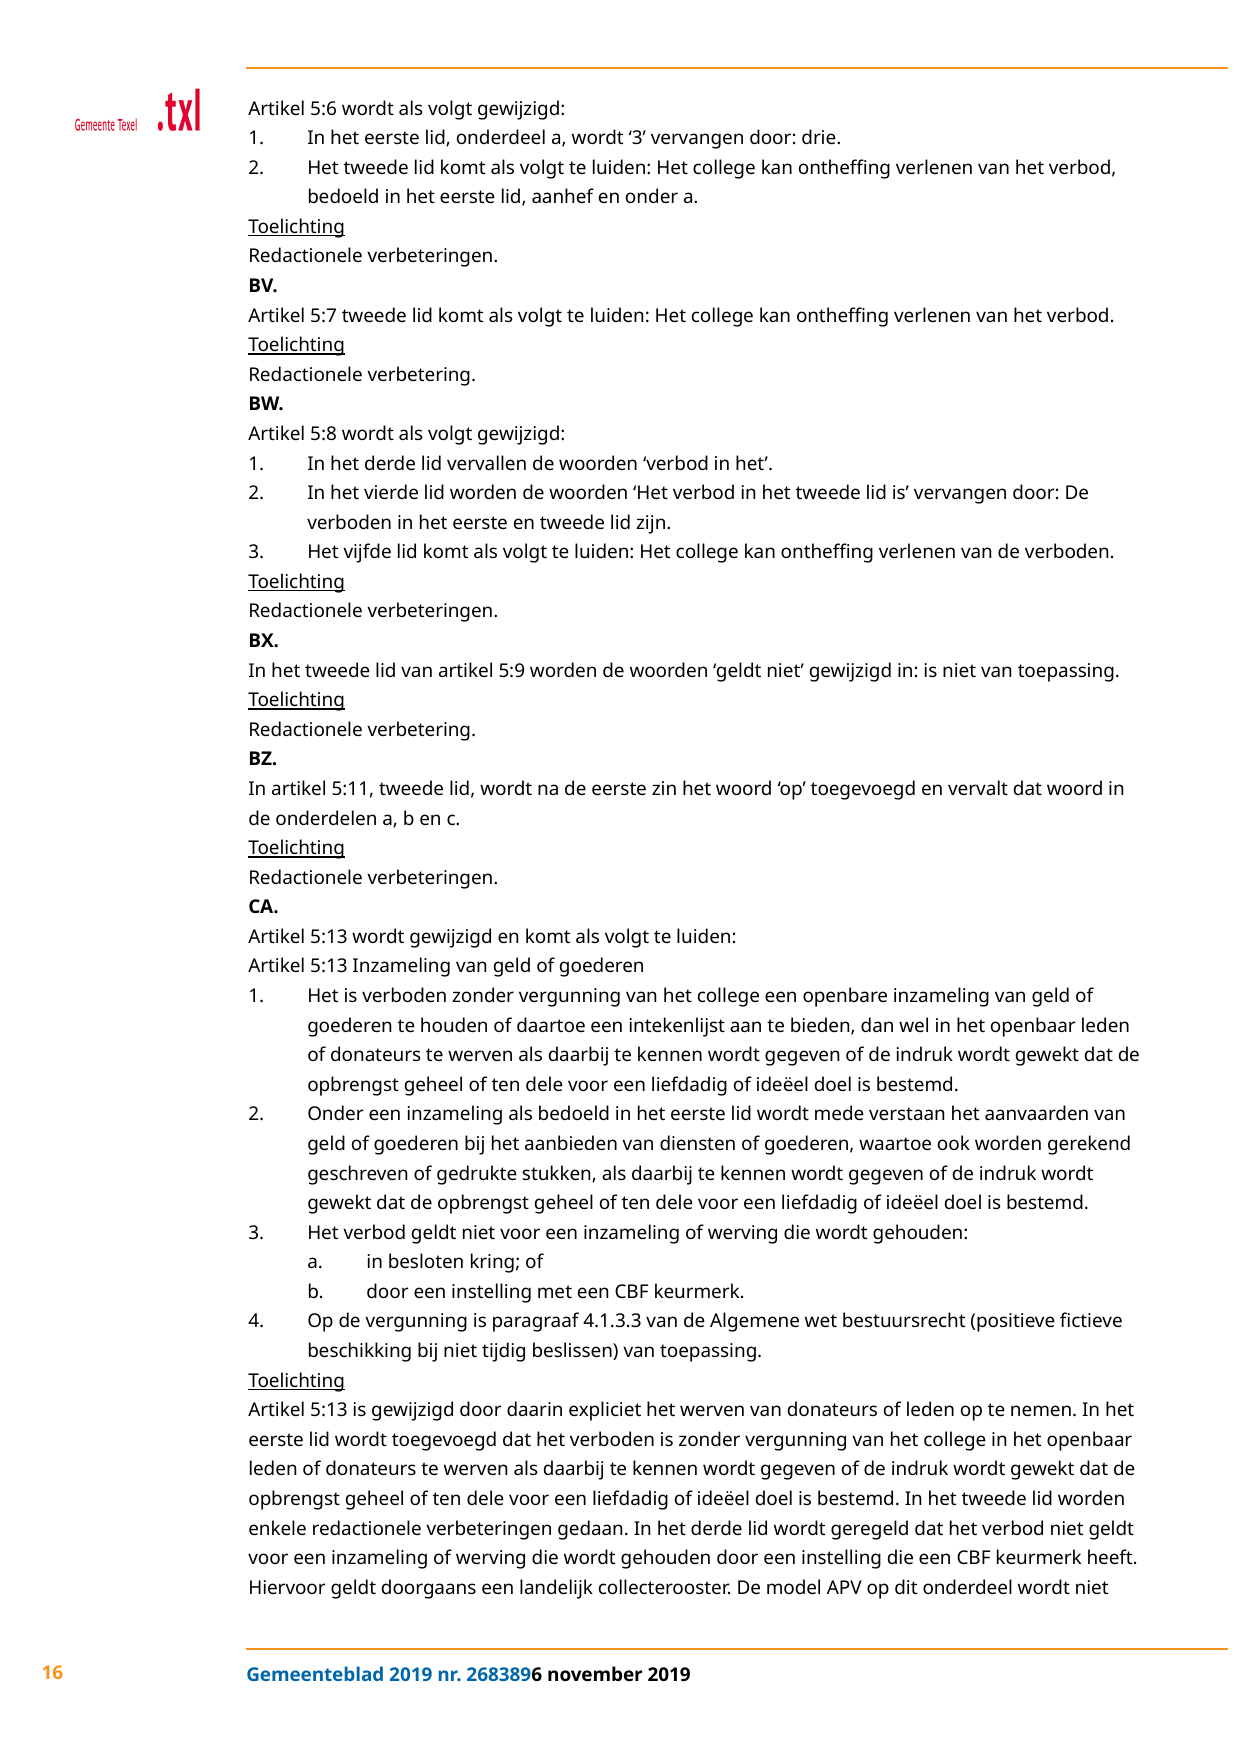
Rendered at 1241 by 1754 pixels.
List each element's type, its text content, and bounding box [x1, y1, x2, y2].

list Het verbod geldt niet voor een inzameling of werving die wordt gehouden: [248, 1219, 1152, 1245]
list Het is verboden zonder vergunning van het college een openbare inzameling van geld of goederen te houden of daartoe een intekenlijst aan te bieden, dan wel in het openbaar leden of donateurs te werven als daarbij te kennen wordt gegeven of de indruk wordt gewekt dat de opbrengst geheel of ten dele voor een liefdadig of ideëel doel is bestemd. [248, 982, 1152, 1097]
text Artikel 5:8 wordt als volgt gewijzigd: [248, 420, 1152, 446]
text BX. [248, 627, 1152, 653]
list In het derde lid vervallen de woorden ‘verbod in het’. [248, 450, 1152, 476]
picture [41, 47, 231, 172]
list Onder een inzameling als bedoeld in het eerste lid wordt mede verstaan het aanvaarden van geld of goederen bij het aanbieden van diensten of goederen, waartoe ook worden gerekend geschreven of gedrukte stukken, als daarbij te kennen wordt gegeven of de indruk wordt gewekt dat de opbrengst geheel of ten dele voor een liefdadig of ideëel doel is bestemd. [248, 1101, 1152, 1215]
text Toelichting [248, 213, 1152, 239]
text Redactionele verbetering. [248, 716, 1152, 742]
text In artikel 5:11, tweede lid, wordt na de eerste zin het woord ‘op’ toegevoegd en vervalt dat woord in de onderdelen a, b en c. [248, 775, 1152, 831]
text Artikel 5:13 wordt gewijzigd en komt als volgt te luiden: [248, 923, 1152, 949]
list Op de vergunning is paragraaf 4.1.3.3 van de Algemene wet bestuursrecht (positieve fictieve beschikking bij niet tijdig beslissen) van toepassing. [248, 1308, 1152, 1363]
list In het vierde lid worden de woorden ‘Het verbod in het tweede lid is’ vervangen door: De verboden in het eerste en tweede lid zijn. [248, 479, 1152, 535]
text Artikel 5:13 Inzameling van geld of goederen [248, 953, 1152, 978]
text Toelichting [248, 686, 1152, 712]
text Toelichting [248, 568, 1152, 594]
text BV. [248, 272, 1152, 298]
text Redactionele verbeteringen. [248, 243, 1152, 268]
list door een instelling met een CBF keurmerk. [307, 1278, 1152, 1304]
text In het tweede lid van artikel 5:9 worden de woorden ‘geldt niet’ gewijzigd in: is niet van toepassing. [248, 657, 1152, 683]
text Redactionele verbeteringen. [248, 598, 1152, 623]
text Toelichting [248, 331, 1152, 357]
text Redactionele verbetering. [248, 361, 1152, 387]
text Redactionele verbeteringen. [248, 864, 1152, 890]
list in besloten kring; of [307, 1248, 1152, 1274]
text Artikel 5:6 wordt als volgt gewijzigd: [248, 95, 1152, 121]
text Artikel 5:13 is gewijzigd door daarin expliciet het werven van donateurs of leden op te nemen. In het eerste lid wordt toegevoegd dat het verboden is zonder vergunning van het college in het openbaar leden of donateurs te werven als daarbij te kennen wordt gegeven of de indruk wordt gewekt dat de opbrengst geheel of ten dele voor een liefdadig of ideëel doel is bestemd. In het tweede lid worden enkele redactionele verbeteringen gedaan. In het derde lid wordt geregeld dat het verbod niet geldt voor een inzameling of werving die wordt gehouden door een instelling die een CBF keurmerk heeft. Hiervoor geldt doorgaans een landelijk collecterooster. De model APV op dit onderdeel wordt niet [248, 1396, 1152, 1600]
list Het vijfde lid komt als volgt te luiden: Het college kan ontheffing verlenen van de verboden. [248, 538, 1152, 564]
text CA. [248, 893, 1152, 919]
text BW. [248, 391, 1152, 416]
list Het tweede lid komt als volgt te luiden: Het college kan ontheffing verlenen van het verbod, bedoeld in het eerste lid, aanhef en onder a. [248, 154, 1152, 209]
text Toelichting [248, 834, 1152, 860]
text BZ. [248, 746, 1152, 771]
list In het eerste lid, onderdeel a, wordt ‘3’ vervangen door: drie. [248, 124, 1152, 150]
text Toelichting [248, 1367, 1152, 1393]
text Artikel 5:7 tweede lid komt als volgt te luiden: Het college kan ontheffing verlenen van het verbod. [248, 302, 1152, 328]
